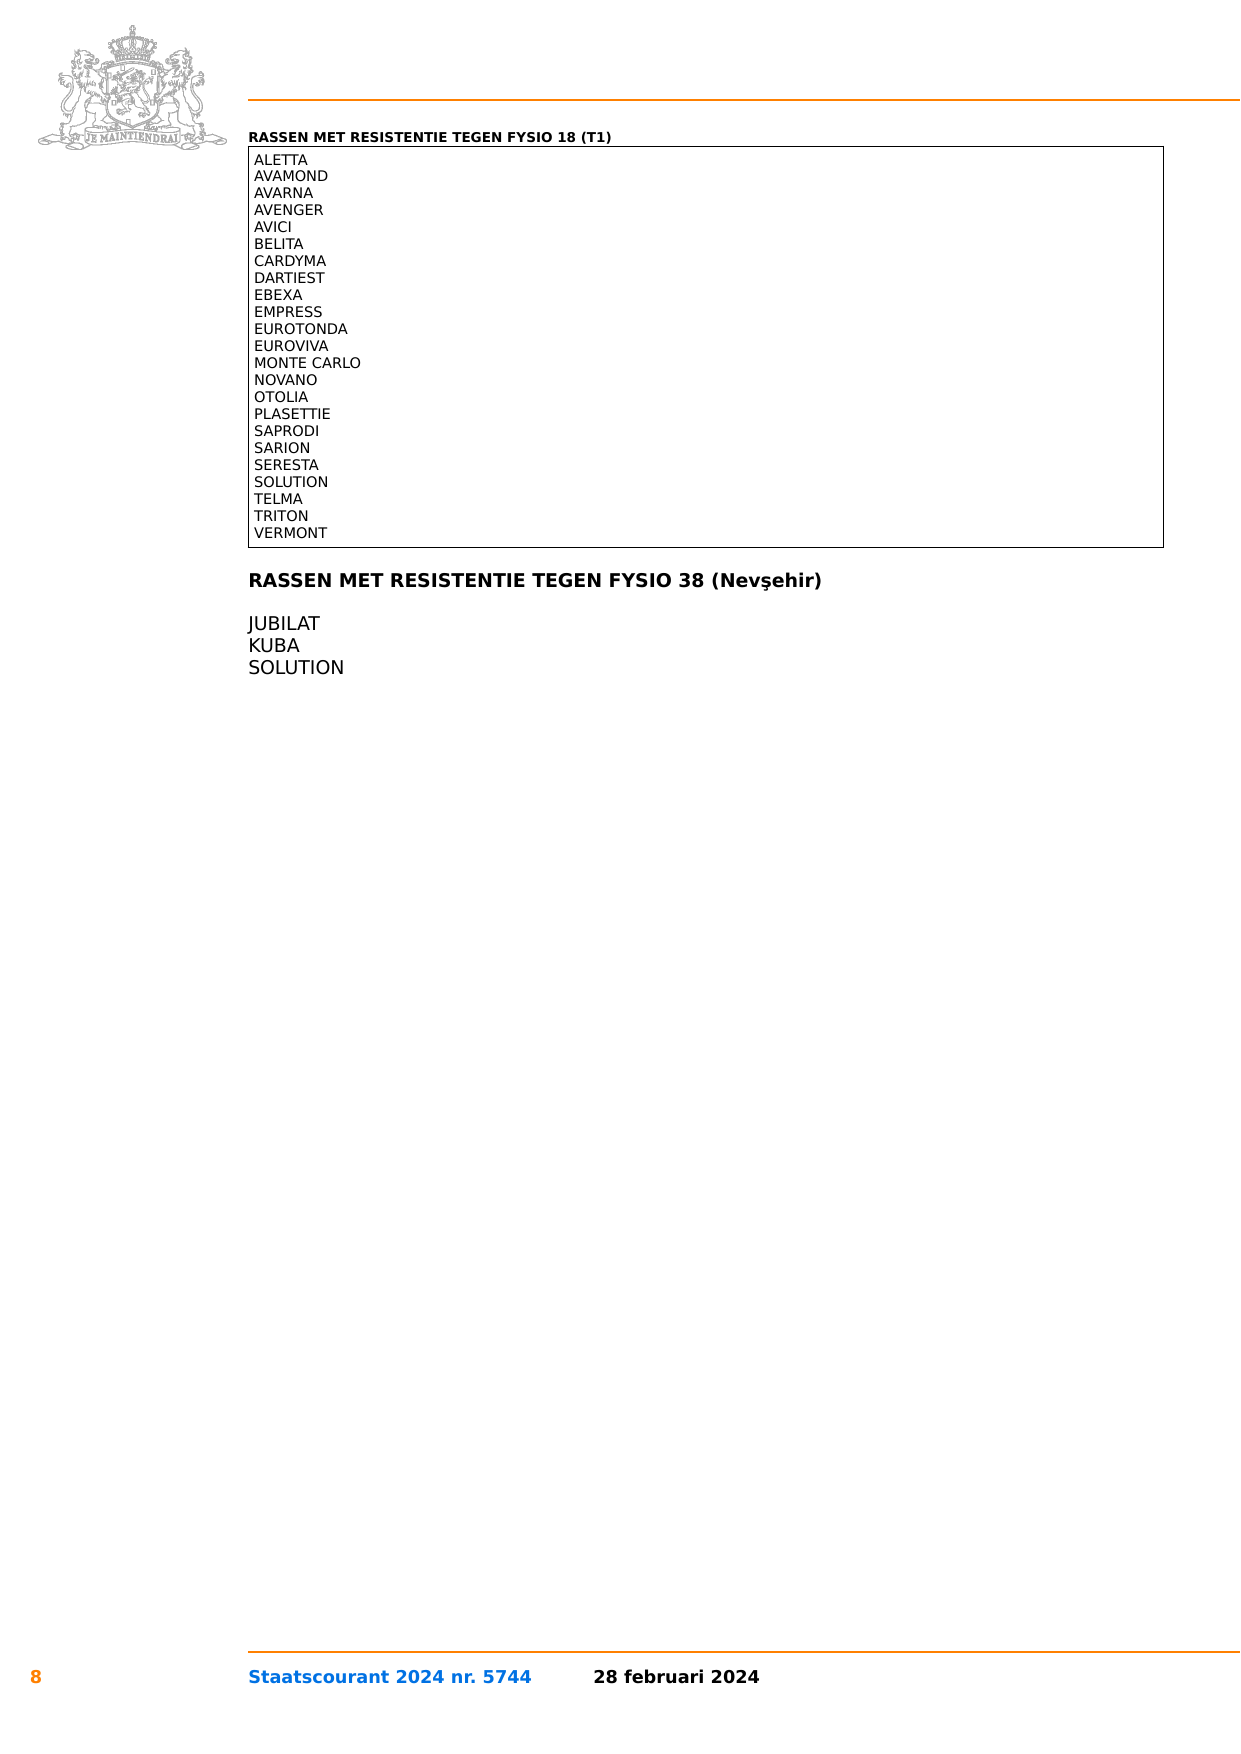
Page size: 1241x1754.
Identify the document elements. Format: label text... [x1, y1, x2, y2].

table_header RASSEN MET RESISTENTIE TEGEN FYSIO 18 (T1) [248, 130, 1163, 146]
text JUBILAT [248, 613, 1163, 635]
text SOLUTION [248, 657, 1163, 679]
text KUBA [248, 635, 1163, 657]
table_cell ALETTA AVAMOND AVARNA AVENGER AVICI BELITA CARDYMA DARTIEST EBEXA EMPRESS EUROTONDA EUROVIVA MONTE CARLO NOVANO OTOLIA PLASETTIE SAPRODI SARION SERESTA SOLUTION TELMA TRITON VERMONT [249, 147, 1163, 547]
text RASSEN MET RESISTENTIE TEGEN FYSIO 38 (Nevşehir) [248, 569, 1163, 591]
picture [38, 25, 227, 150]
